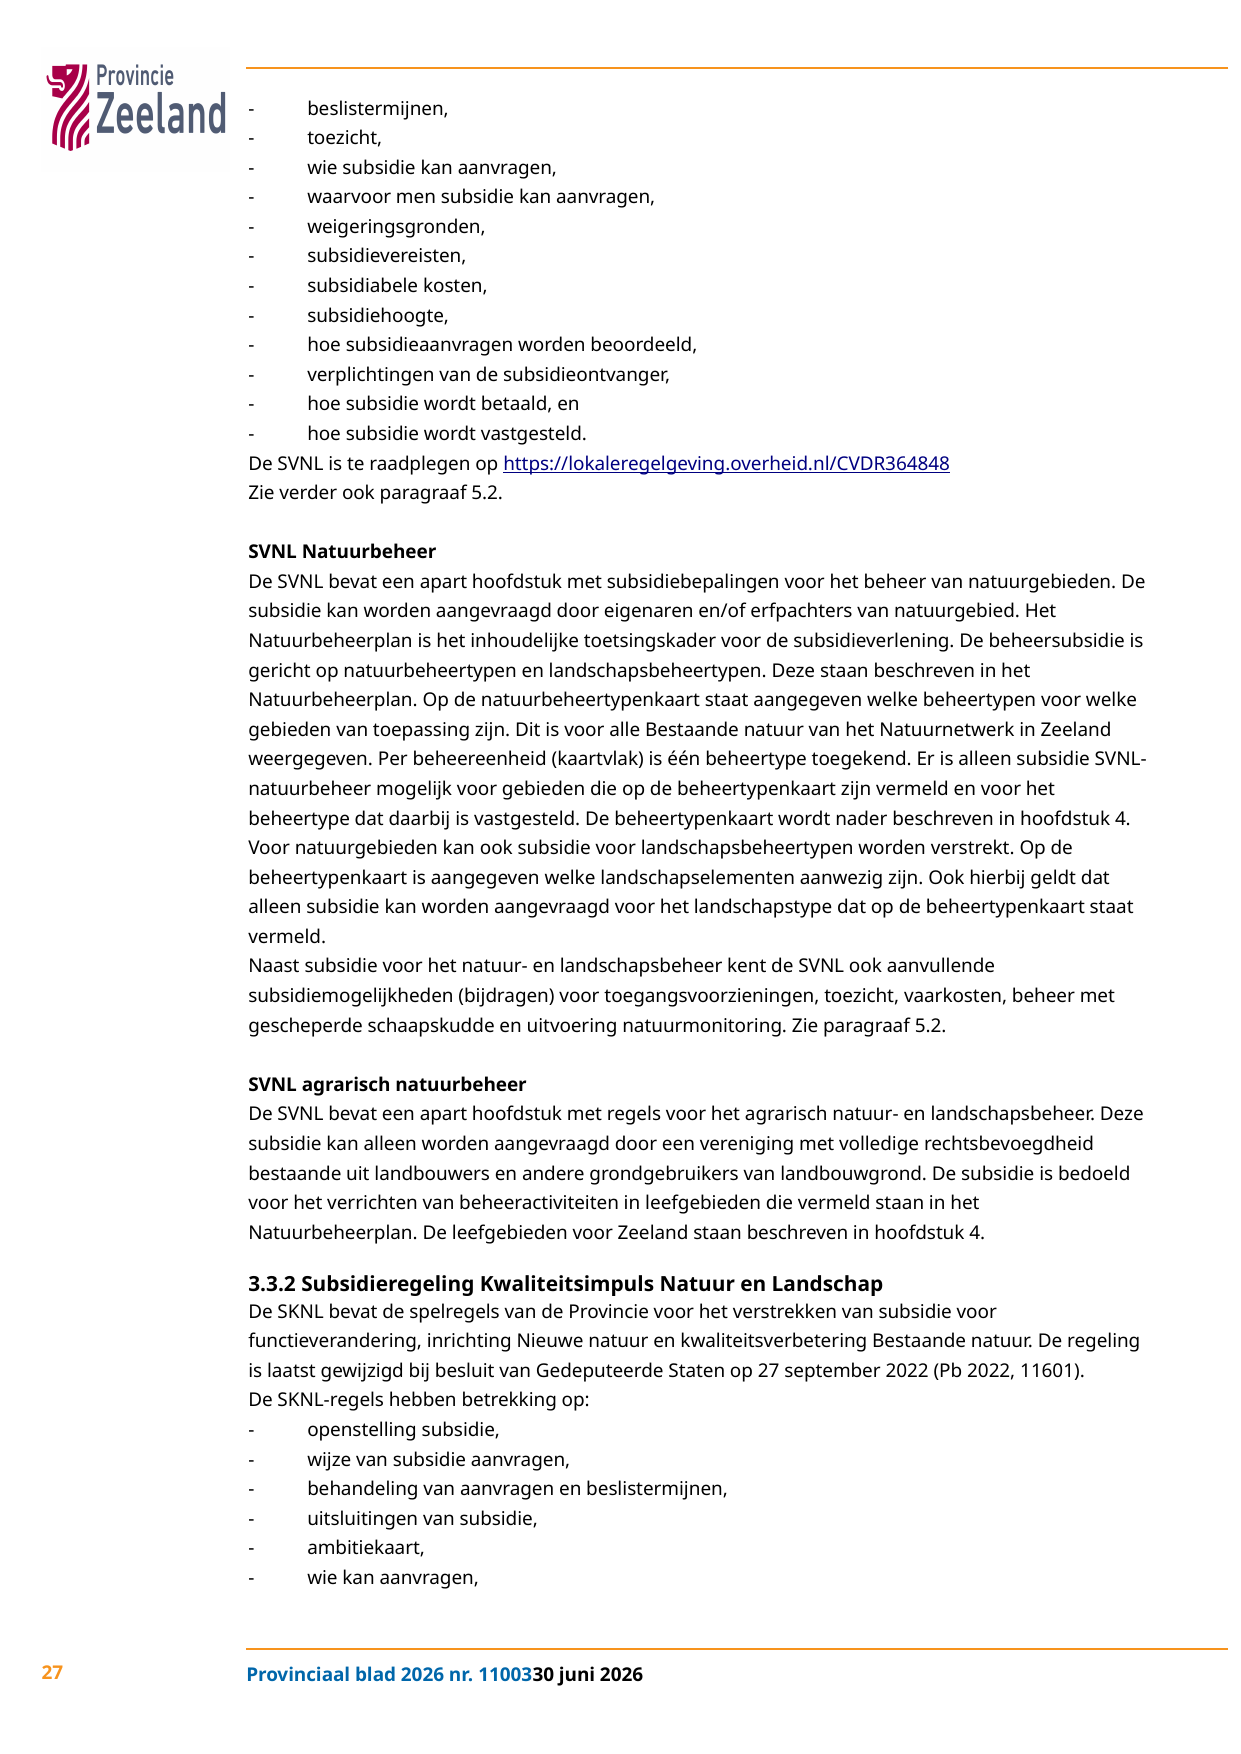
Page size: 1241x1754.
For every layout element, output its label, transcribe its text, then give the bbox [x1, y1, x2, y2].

text Voor natuurgebieden kan ook subsidie voor landschapsbeheertypen worden verstrekt. Op de beheertypenkaart is aangegeven welke landschapselementen aanwezig zijn. Ook hierbij geldt dat alleen subsidie kan worden aangevraagd voor het landschapstype dat op de beheertypenkaart staat vermeld. [248, 834, 1152, 949]
list subsidiehoogte, [248, 302, 1152, 328]
text De SVNL bevat een apart hoofdstuk met regels voor het agrarisch natuur- en landschapsbeheer. Deze subsidie kan alleen worden aangevraagd door een vereniging met volledige rechtsbevoegdheid bestaande uit landbouwers en andere grondgebruikers van landbouwgrond. De subsidie is bedoeld voor het verrichten van beheeractiviteiten in leefgebieden die vermeld staan in het Natuurbeheerplan. De leefgebieden voor Zeeland staan beschreven in hoofdstuk 4. [248, 1101, 1152, 1245]
list behandeling van aanvragen en beslistermijnen, [248, 1475, 1152, 1501]
list uitsluitingen van subsidie, [248, 1505, 1152, 1531]
text De SVNL is te raadplegen op https://lokaleregelgeving.overheid.nl/CVDR364848 [248, 450, 1152, 476]
list subsidiabele kosten, [248, 272, 1152, 298]
list toezicht, [248, 124, 1152, 150]
text SVNL agrarisch natuurbeheer [248, 1071, 1152, 1097]
text De SVNL bevat een apart hoofdstuk met subsidiebepalingen voor het beheer van natuurgebieden. De subsidie kan worden aangevraagd door eigenaren en/of erfpachters van natuurgebied. Het Natuurbeheerplan is het inhoudelijke toetsingskader voor de subsidieverlening. De beheersubsidie is gericht op natuurbeheertypen en landschapsbeheertypen. Deze staan beschreven in het Natuurbeheerplan. Op de natuurbeheertypenkaart staat aangegeven welke beheertypen voor welke gebieden van toepassing zijn. Dit is voor alle Bestaande natuur van het Natuurnetwerk in Zeeland weergegeven. Per beheereenheid (kaartvlak) is één beheertype toegekend. Er is alleen subsidie SVNL-natuurbeheer mogelijk voor gebieden die op de beheertypenkaart zijn vermeld en voor het beheertype dat daarbij is vastgesteld. De beheertypenkaart wordt nader beschreven in hoofdstuk 4. [248, 568, 1152, 831]
list subsidievereisten, [248, 243, 1152, 268]
list openstelling subsidie, [248, 1416, 1152, 1442]
list hoe subsidie wordt betaald, en [248, 391, 1152, 416]
list wijze van subsidie aanvragen, [248, 1446, 1152, 1471]
text SVNL Natuurbeheer [248, 538, 1152, 564]
text 3.3.2 Subsidieregeling Kwaliteitsimpuls Natuur en Landschap [248, 1269, 1152, 1298]
list hoe subsidieaanvragen worden beoordeeld, [248, 331, 1152, 357]
picture [41, 47, 231, 172]
list weigeringsgronden, [248, 213, 1152, 239]
list ambitiekaart, [248, 1534, 1152, 1560]
list wie kan aanvragen, [248, 1564, 1152, 1590]
text Zie verder ook paragraaf 5.2. [248, 479, 1152, 505]
list beslistermijnen, [248, 95, 1152, 121]
list waarvoor men subsidie kan aanvragen, [248, 183, 1152, 209]
text Naast subsidie voor het natuur- en landschapsbeheer kent de SVNL ook aanvullende subsidiemogelijkheden (bijdragen) voor toegangsvoorzieningen, toezicht, vaarkosten, beheer met gescheperde schaapskudde en uitvoering natuurmonitoring. Zie paragraaf 5.2. [248, 953, 1152, 1038]
list hoe subsidie wordt vastgesteld. [248, 420, 1152, 446]
list wie subsidie kan aanvragen, [248, 154, 1152, 180]
text De SKNL-regels hebben betrekking op: [248, 1387, 1152, 1412]
text De SKNL bevat de spelregels van de Provincie voor het verstrekken van subsidie voor functieverandering, inrichting Nieuwe natuur en kwaliteitsverbetering Bestaande natuur. De regeling is laatst gewijzigd bij besluit van Gedeputeerde Staten op 27 september 2022 (Pb 2022, 11601). [248, 1298, 1152, 1383]
list verplichtingen van de subsidieontvanger, [248, 361, 1152, 387]
